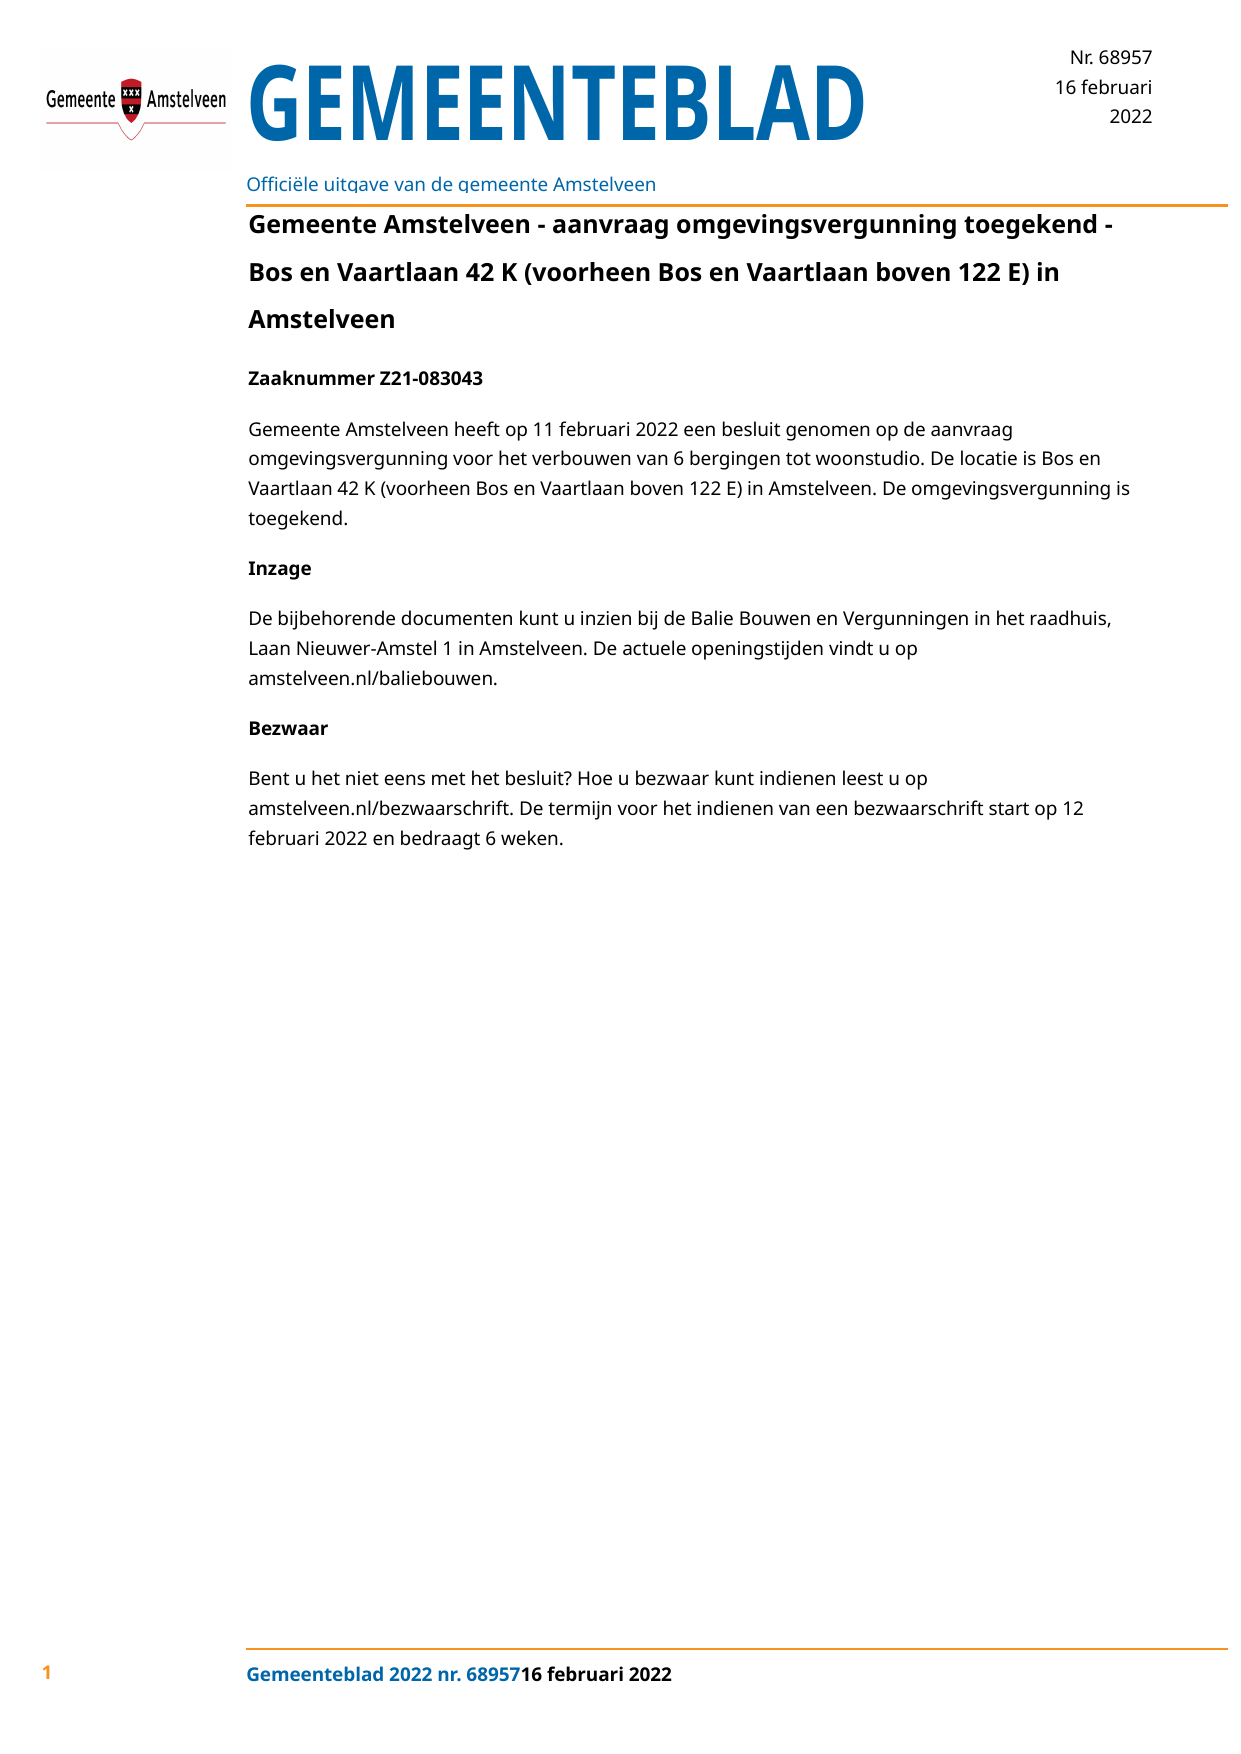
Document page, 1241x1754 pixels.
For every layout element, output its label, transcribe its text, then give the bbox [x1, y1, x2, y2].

text Zaaknummer Z21-083043 [248, 366, 1152, 391]
text De bijbehorende documenten kunt u inzien bij de Balie Bouwen en Vergunningen in het raadhuis, Laan Nieuwer-Amstel 1 in Amstelveen. De actuele openingstijden vindt u op amstelveen.nl/baliebouwen. [248, 606, 1152, 690]
text Bent u het niet eens met het besluit? Hoe u bezwaar kunt indienen leest u op amstelveen.nl/bezwaarschrift. De termijn voor het indienen van een bezwaarschrift start op 12 februari 2022 en bedraagt 6 weken. [248, 766, 1152, 850]
text Bezwaar [248, 715, 1152, 741]
text Gemeente Amstelveen - aanvraag omgevingsvergunning toegekend - Bos en Vaartlaan 42 K (voorheen Bos en Vaartlaan boven 122 E) in Amstelveen [248, 207, 1152, 336]
picture [41, 47, 231, 172]
text Gemeente Amstelveen heeft op 11 februari 2022 een besluit genomen op de aanvraag omgevingsvergunning voor het verbouwen van 6 bergingen tot woonstudio. De locatie is Bos en Vaartlaan 42 K (voorheen Bos en Vaartlaan boven 122 E) in Amstelveen. De omgevingsvergunning is toegekend. [248, 416, 1152, 530]
text Inzage [248, 555, 1152, 581]
